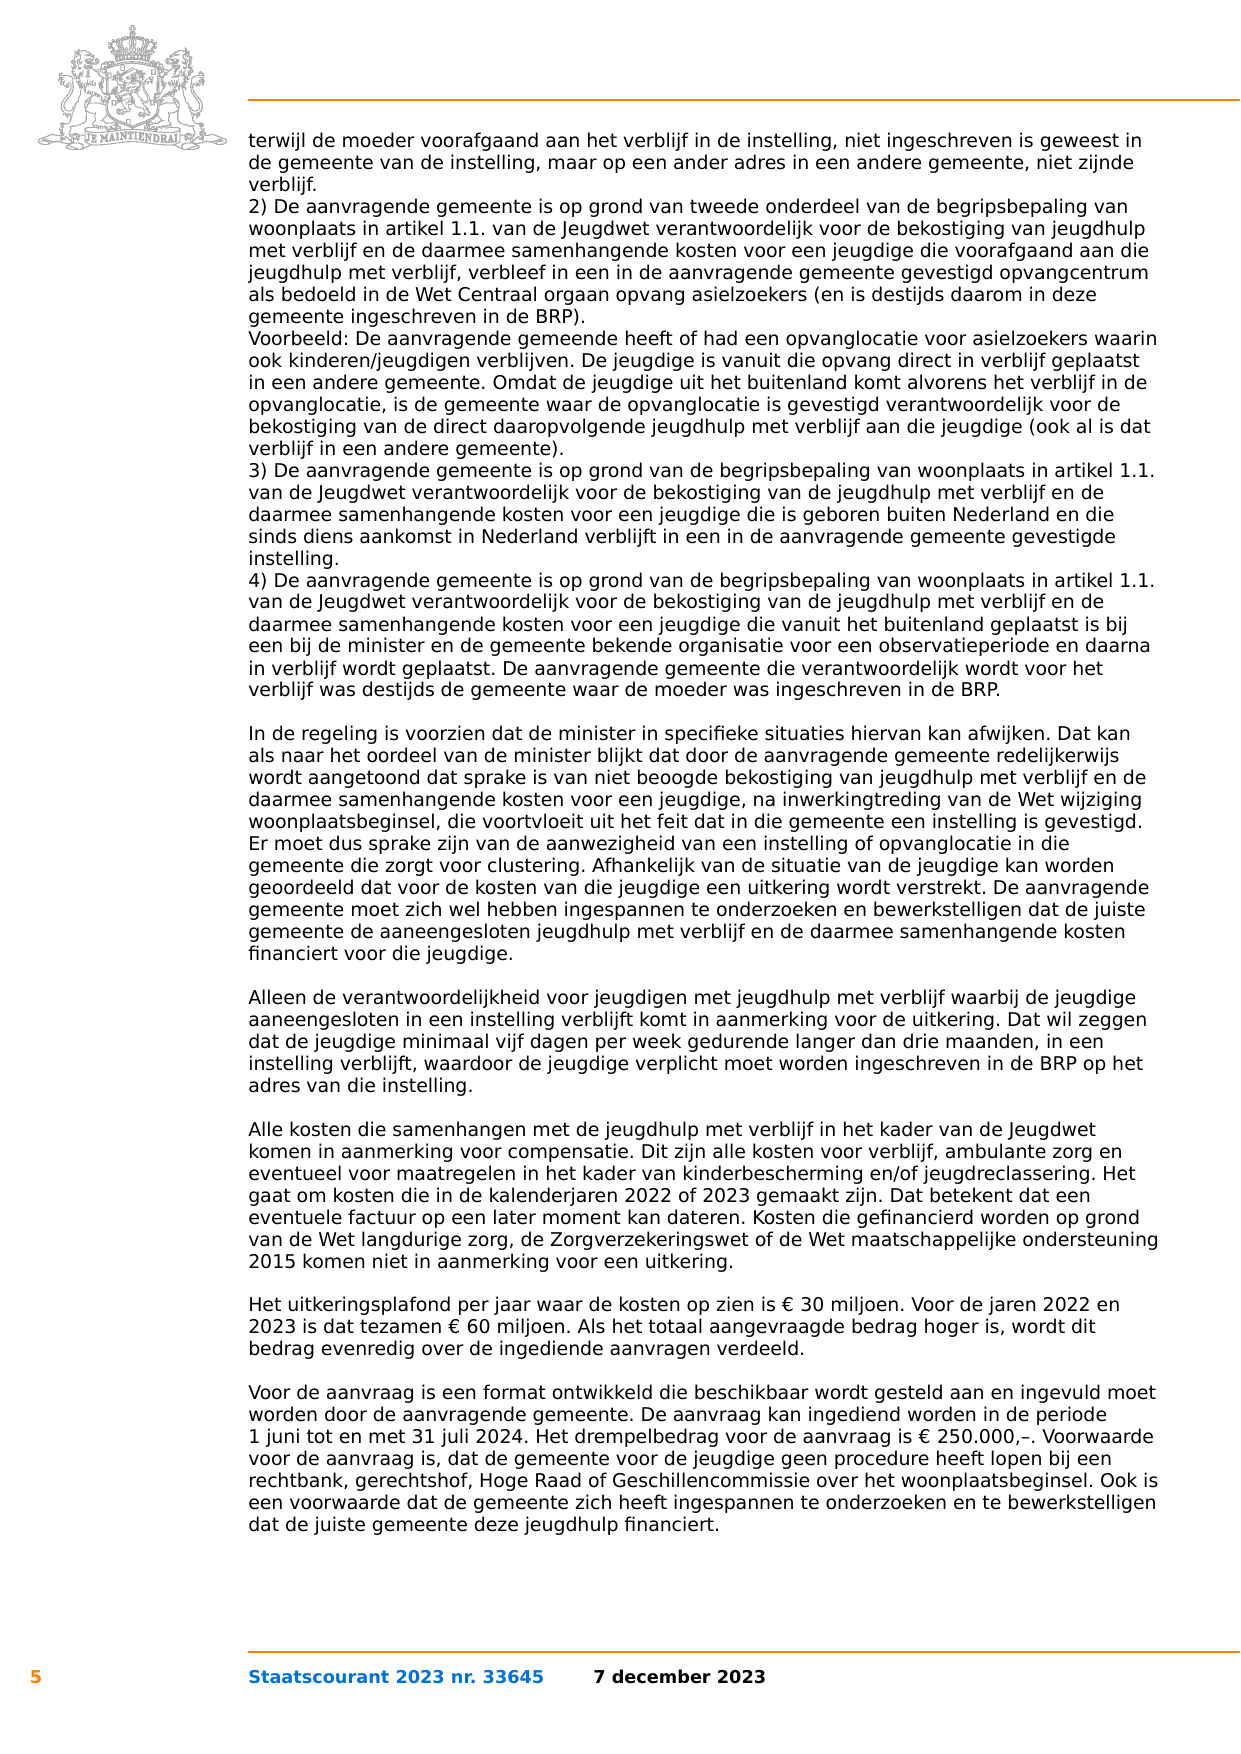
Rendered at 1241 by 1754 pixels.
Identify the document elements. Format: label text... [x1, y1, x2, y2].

text 3) De aanvragende gemeente is op grond van de begripsbepaling van woonplaats in artikel 1.1. van de Jeugdwet verantwoordelijk voor de bekostiging van de jeugdhulp met verblijf en de daarmee samenhangende kosten voor een jeugdige die is geboren buiten Nederland en die sinds diens aankomst in Nederland verblijft in een in de aanvragende gemeente gevestigde instelling. [248, 459, 1163, 569]
text Alle kosten die samenhangen met de jeugdhulp met verblijf in het kader van de Jeugdwet komen in aanmerking voor compensatie. Dit zijn alle kosten voor verblijf, ambulante zorg en eventueel voor maatregelen in het kader van kinderbescherming en/of jeugdreclassering. Het gaat om kosten die in de kalenderjaren 2022 of 2023 gemaakt zijn. Dat betekent dat een eventuele factuur op een later moment kan dateren. Kosten die gefinancierd worden op grond van de Wet langdurige zorg, de Zorgverzekeringswet of de Wet maatschappelijke ondersteuning 2015 komen niet in aanmerking voor een uitkering. [248, 1119, 1163, 1272]
text Voorbeeld: De aanvragende gemeende heeft of had een opvanglocatie voor asielzoekers waarin ook kinderen/jeugdigen verblijven. De jeugdige is vanuit die opvang direct in verblijf geplaatst in een andere gemeente. Omdat de jeugdige uit het buitenland komt alvorens het verblijf in de opvanglocatie, is de gemeente waar de opvanglocatie is gevestigd verantwoordelijk voor de bekostiging van de direct daaropvolgende jeugdhulp met verblijf aan die jeugdige (ook al is dat verblijf in een andere gemeente). [248, 328, 1163, 459]
picture [38, 25, 227, 150]
text 2) De aanvragende gemeente is op grond van tweede onderdeel van de begripsbepaling van woonplaats in artikel 1.1. van de Jeugdwet verantwoordelijk voor de bekostiging van jeugdhulp met verblijf en de daarmee samenhangende kosten voor een jeugdige die voorafgaand aan die jeugdhulp met verblijf, verbleef in een in de aanvragende gemeente gevestigd opvangcentrum als bedoeld in de Wet Centraal orgaan opvang asielzoekers (en is destijds daarom in deze gemeente ingeschreven in de BRP). [248, 196, 1163, 328]
text In de regeling is voorzien dat de minister in specifieke situaties hiervan kan afwijken. Dat kan als naar het oordeel van de minister blijkt dat door de aanvragende gemeente redelijkerwijs wordt aangetoond dat sprake is van niet beoogde bekostiging van jeugdhulp met verblijf en de daarmee samenhangende kosten voor een jeugdige, na inwerkingtreding van de Wet wijziging woonplaatsbeginsel, die voortvloeit uit het feit dat in die gemeente een instelling is gevestigd. Er moet dus sprake zijn van de aanwezigheid van een instelling of opvanglocatie in die gemeente die zorgt voor clustering. Afhankelijk van de situatie van de jeugdige kan worden geoordeeld dat voor de kosten van die jeugdige een uitkering wordt verstrekt. De aanvragende gemeente moet zich wel hebben ingespannen te onderzoeken en bewerkstelligen dat de juiste gemeente de aaneengesloten jeugdhulp met verblijf en de daarmee samenhangende kosten financiert voor die jeugdige. [248, 723, 1163, 965]
text Het uitkeringsplafond per jaar waar de kosten op zien is € 30 miljoen. Voor de jaren 2022 en 2023 is dat tezamen € 60 miljoen. Als het totaal aangevraagde bedrag hoger is, wordt dit bedrag evenredig over de ingediende aanvragen verdeeld. [248, 1294, 1163, 1360]
text Voor de aanvraag is een format ontwikkeld die beschikbaar wordt gesteld aan en ingevuld moet worden door de aanvragende gemeente. De aanvraag kan ingediend worden in de periode 1 juni tot en met 31 juli 2024. Het drempelbedrag voor de aanvraag is € 250.000,–. Voorwaarde voor de aanvraag is, dat de gemeente voor de jeugdige geen procedure heeft lopen bij een rechtbank, gerechtshof, Hoge Raad of Geschillencommissie over het woonplaatsbeginsel. Ook is een voorwaarde dat de gemeente zich heeft ingespannen te onderzoeken en te bewerkstelligen dat de juiste gemeente deze jeugdhulp financiert. [248, 1382, 1163, 1536]
text 4) De aanvragende gemeente is op grond van de begripsbepaling van woonplaats in artikel 1.1. van de Jeugdwet verantwoordelijk voor de bekostiging van de jeugdhulp met verblijf en de daarmee samenhangende kosten voor een jeugdige die vanuit het buitenland geplaatst is bij een bij de minister en de gemeente bekende organisatie voor een observatieperiode en daarna in verblijf wordt geplaatst. De aanvragende gemeente die verantwoordelijk wordt voor het verblijf was destijds de gemeente waar de moeder was ingeschreven in de BRP. [248, 569, 1163, 701]
text Alleen de verantwoordelijkheid voor jeugdigen met jeugdhulp met verblijf waarbij de jeugdige aaneengesloten in een instelling verblijft komt in aanmerking voor de uitkering. Dat wil zeggen dat de jeugdige minimaal vijf dagen per week gedurende langer dan drie maanden, in een instelling verblijft, waardoor de jeugdige verplicht moet worden ingeschreven in de BRP op het adres van die instelling. [248, 987, 1163, 1097]
text terwijl de moeder voorafgaand aan het verblijf in de instelling, niet ingeschreven is geweest in de gemeente van de instelling, maar op een ander adres in een andere gemeente, niet zijnde verblijf. [248, 130, 1163, 196]
